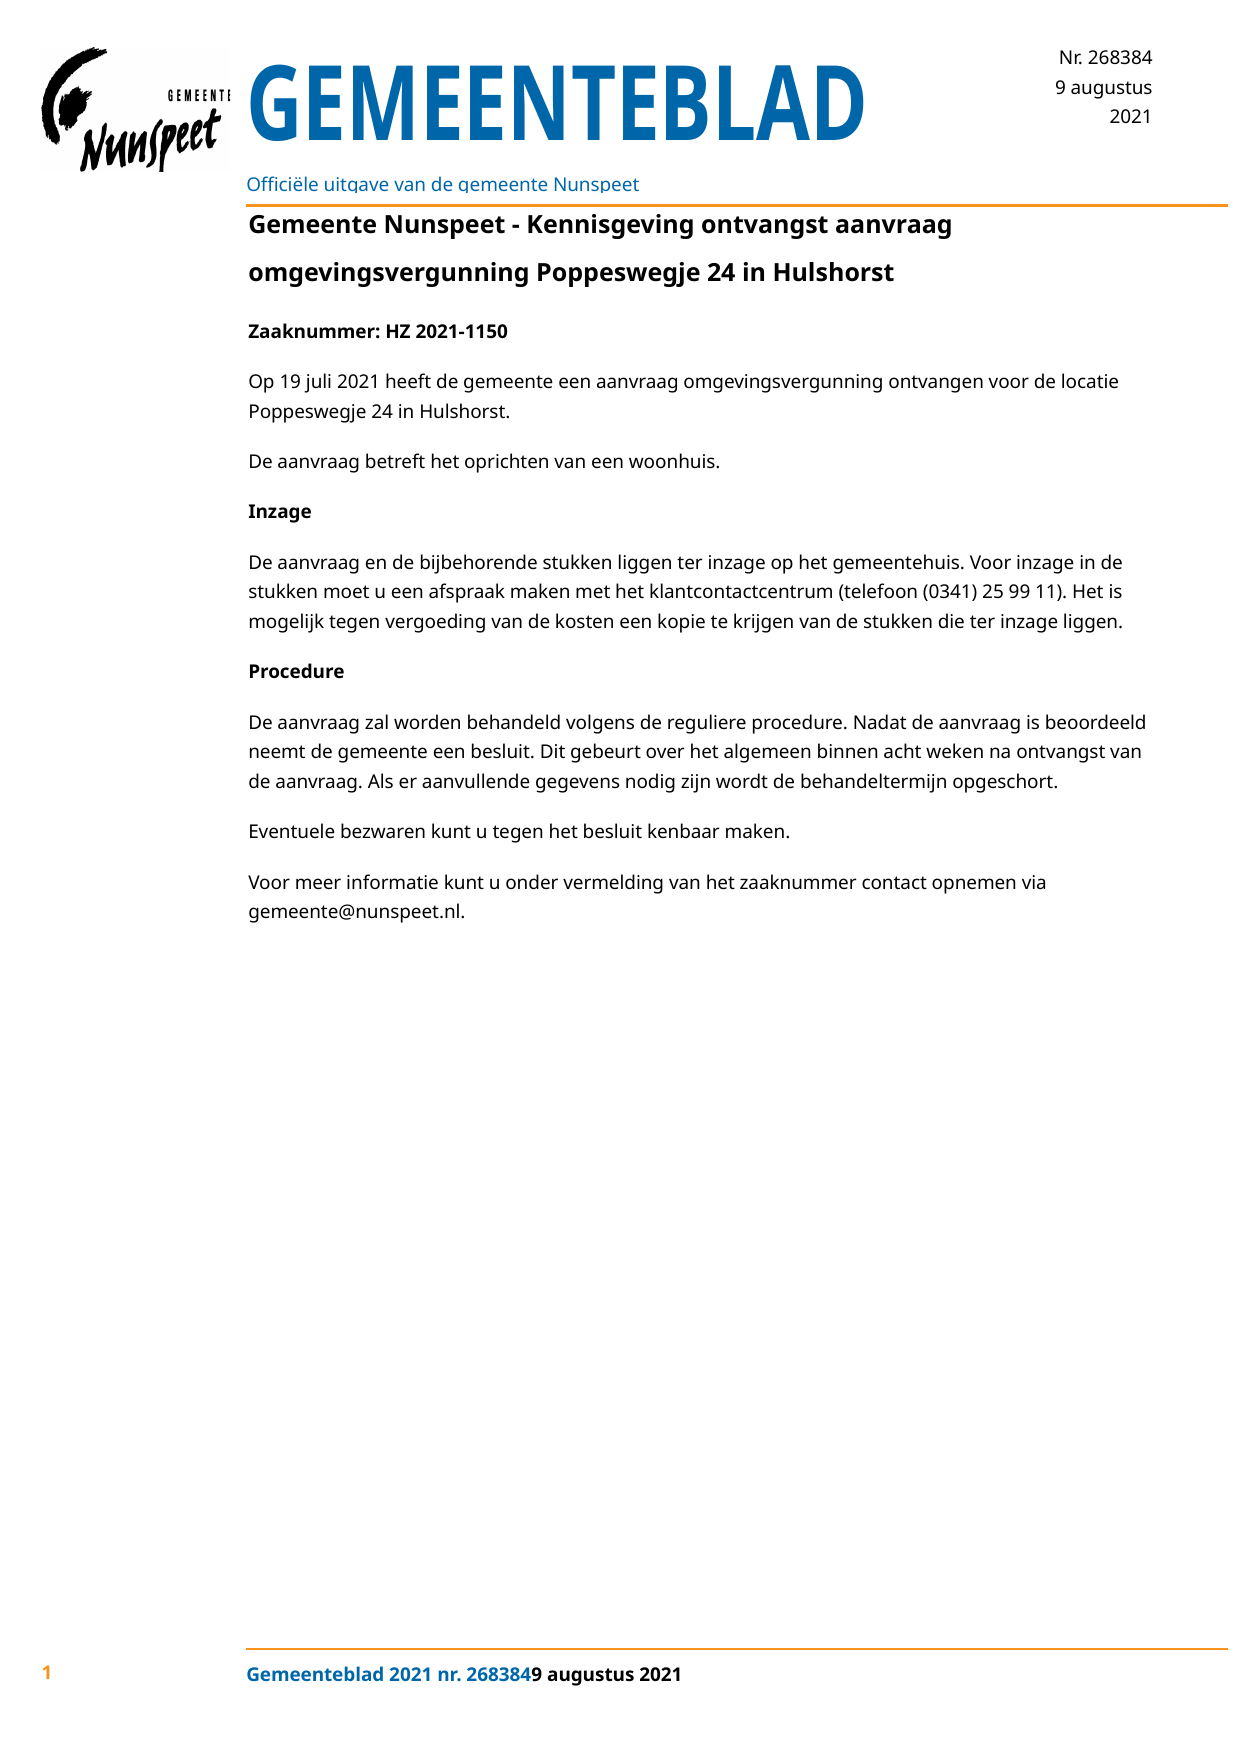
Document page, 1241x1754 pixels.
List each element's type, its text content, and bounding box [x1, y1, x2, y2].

text De aanvraag betreft het oprichten van een woonhuis. [248, 448, 1152, 474]
text De aanvraag zal worden behandeld volgens de reguliere procedure. Nadat de aanvraag is beoordeeld neemt de gemeente een besluit. Dit gebeurt over het algemeen binnen acht weken na ontvangst van de aanvraag. Als er aanvullende gegevens nodig zijn wordt de behandeltermijn opgeschort. [248, 709, 1152, 794]
text Inzage [248, 499, 1152, 524]
picture [41, 47, 231, 172]
text De aanvraag en de bijbehorende stukken liggen ter inzage op het gemeentehuis. Voor inzage in de stukken moet u een afspraak maken met het klantcontactcentrum (telefoon (0341) 25 99 11). Het is mogelijk tegen vergoeding van de kosten een kopie te krijgen van de stukken die ter inzage liggen. [248, 549, 1152, 634]
text Gemeente Nunspeet - Kennisgeving ontvangst aanvraag omgevingsvergunning Poppeswegje 24 in Hulshorst [248, 207, 1152, 288]
text Zaaknummer: HZ 2021-1150 [248, 318, 1152, 344]
text Procedure [248, 659, 1152, 684]
text Voor meer informatie kunt u onder vermelding van het zaaknummer contact opnemen via gemeente@nunspeet.nl. [248, 869, 1152, 924]
text Eventuele bezwaren kunt u tegen het besluit kenbaar maken. [248, 819, 1152, 844]
text Op 19 juli 2021 heeft de gemeente een aanvraag omgevingsvergunning ontvangen voor de locatie Poppeswegje 24 in Hulshorst. [248, 368, 1152, 424]
